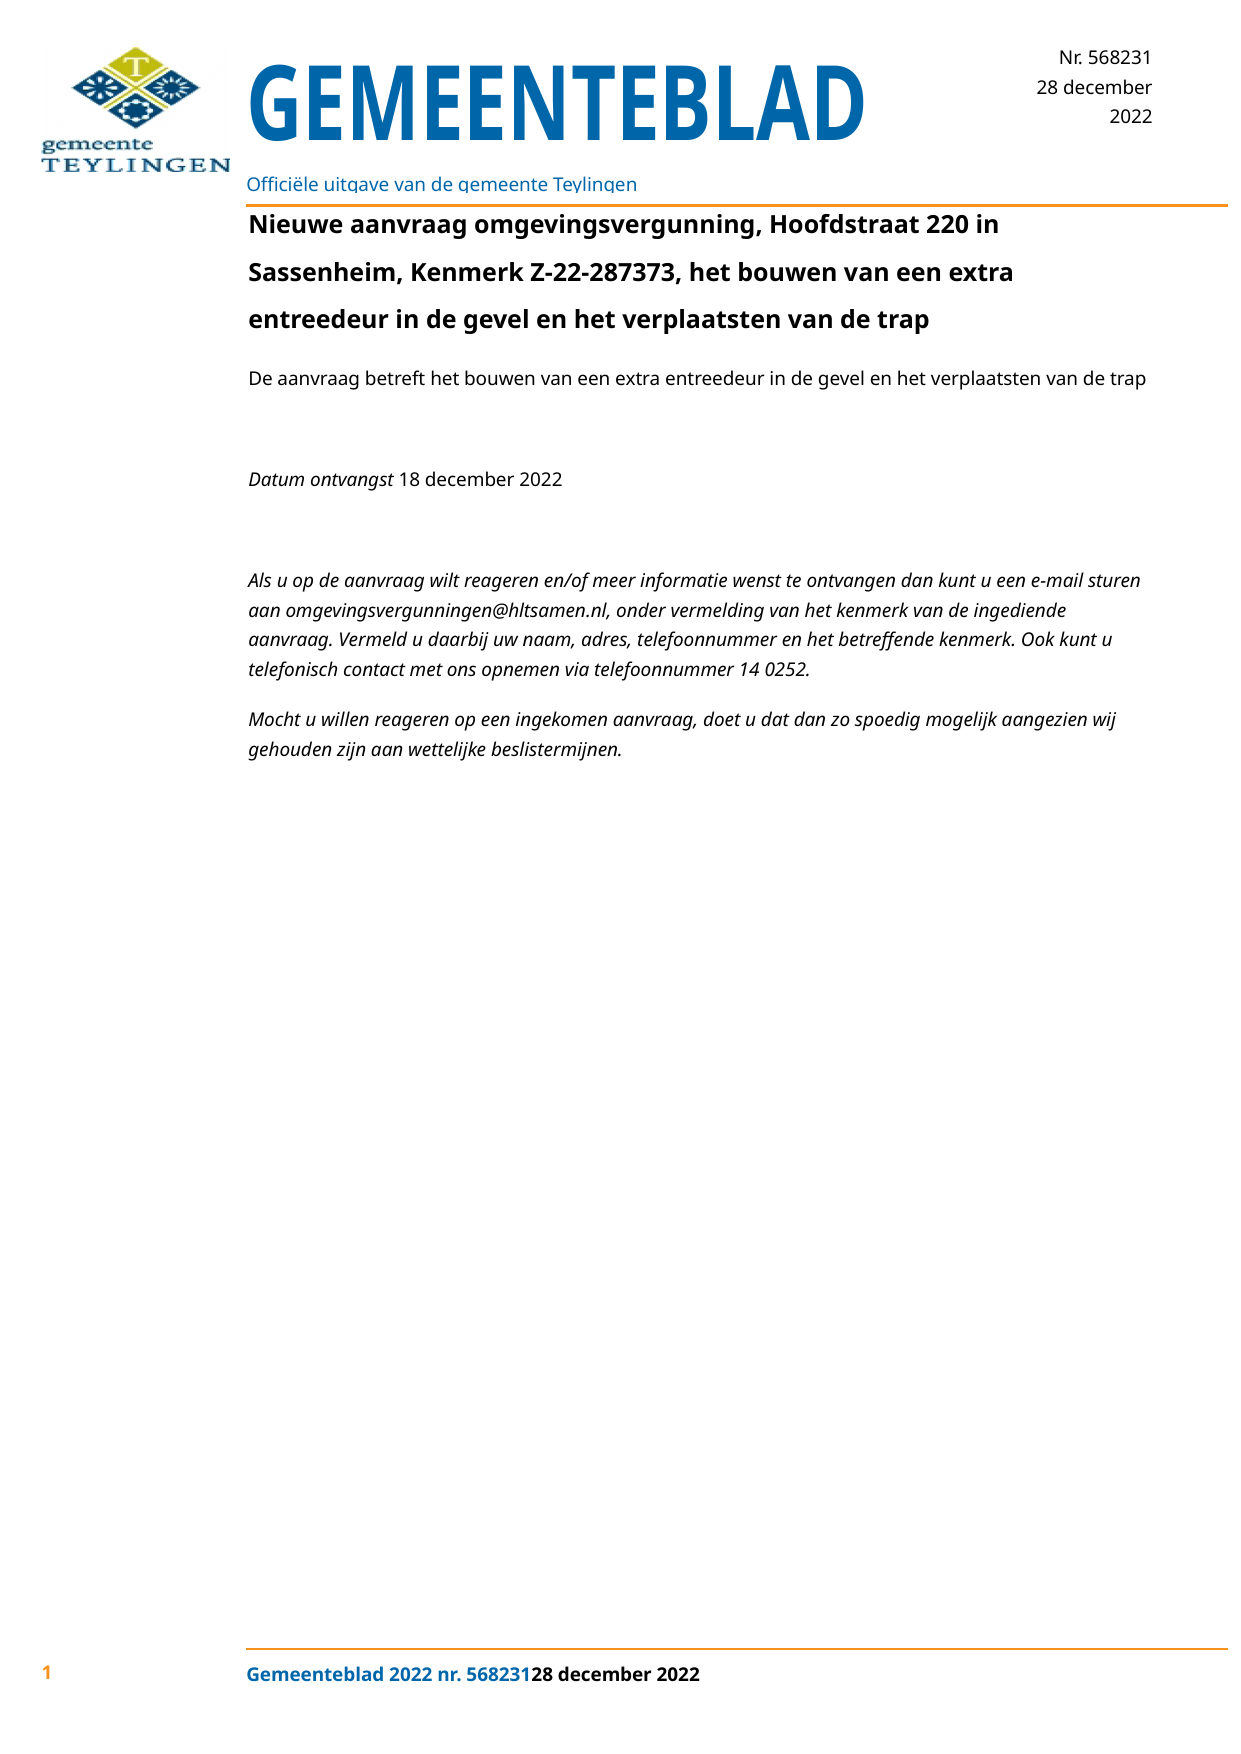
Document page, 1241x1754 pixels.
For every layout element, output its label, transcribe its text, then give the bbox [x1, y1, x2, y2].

text De aanvraag betreft het bouwen van een extra entreedeur in de gevel en het verplaatsten van de trap [248, 366, 1152, 391]
picture [41, 47, 231, 172]
text Datum ontvangst 18 december 2022 [248, 466, 1152, 492]
text Mocht u willen reageren op een ingekomen aanvraag, doet u dat dan zo spoedig mogelijk aangezien wij gehouden zijn aan wettelijke beslistermijnen. [248, 706, 1152, 762]
text Nieuwe aanvraag omgevingsvergunning, Hoofdstraat 220 in Sassenheim, Kenmerk Z-22-287373, het bouwen van een extra entreedeur in de gevel en het verplaatsten van de trap [248, 207, 1152, 336]
text Als u op de aanvraag wilt reageren en/of meer informatie wenst te ontvangen dan kunt u een e-mail sturen aan omgevingsvergunningen@hltsamen.nl, onder vermelding van het kenmerk van de ingediende aanvraag. Vermeld u daarbij uw naam, adres, telefoonnummer en het betreffende kenmerk. Ook kunt u telefonisch contact met ons opnemen via telefoonnummer 14 0252. [248, 567, 1152, 682]
